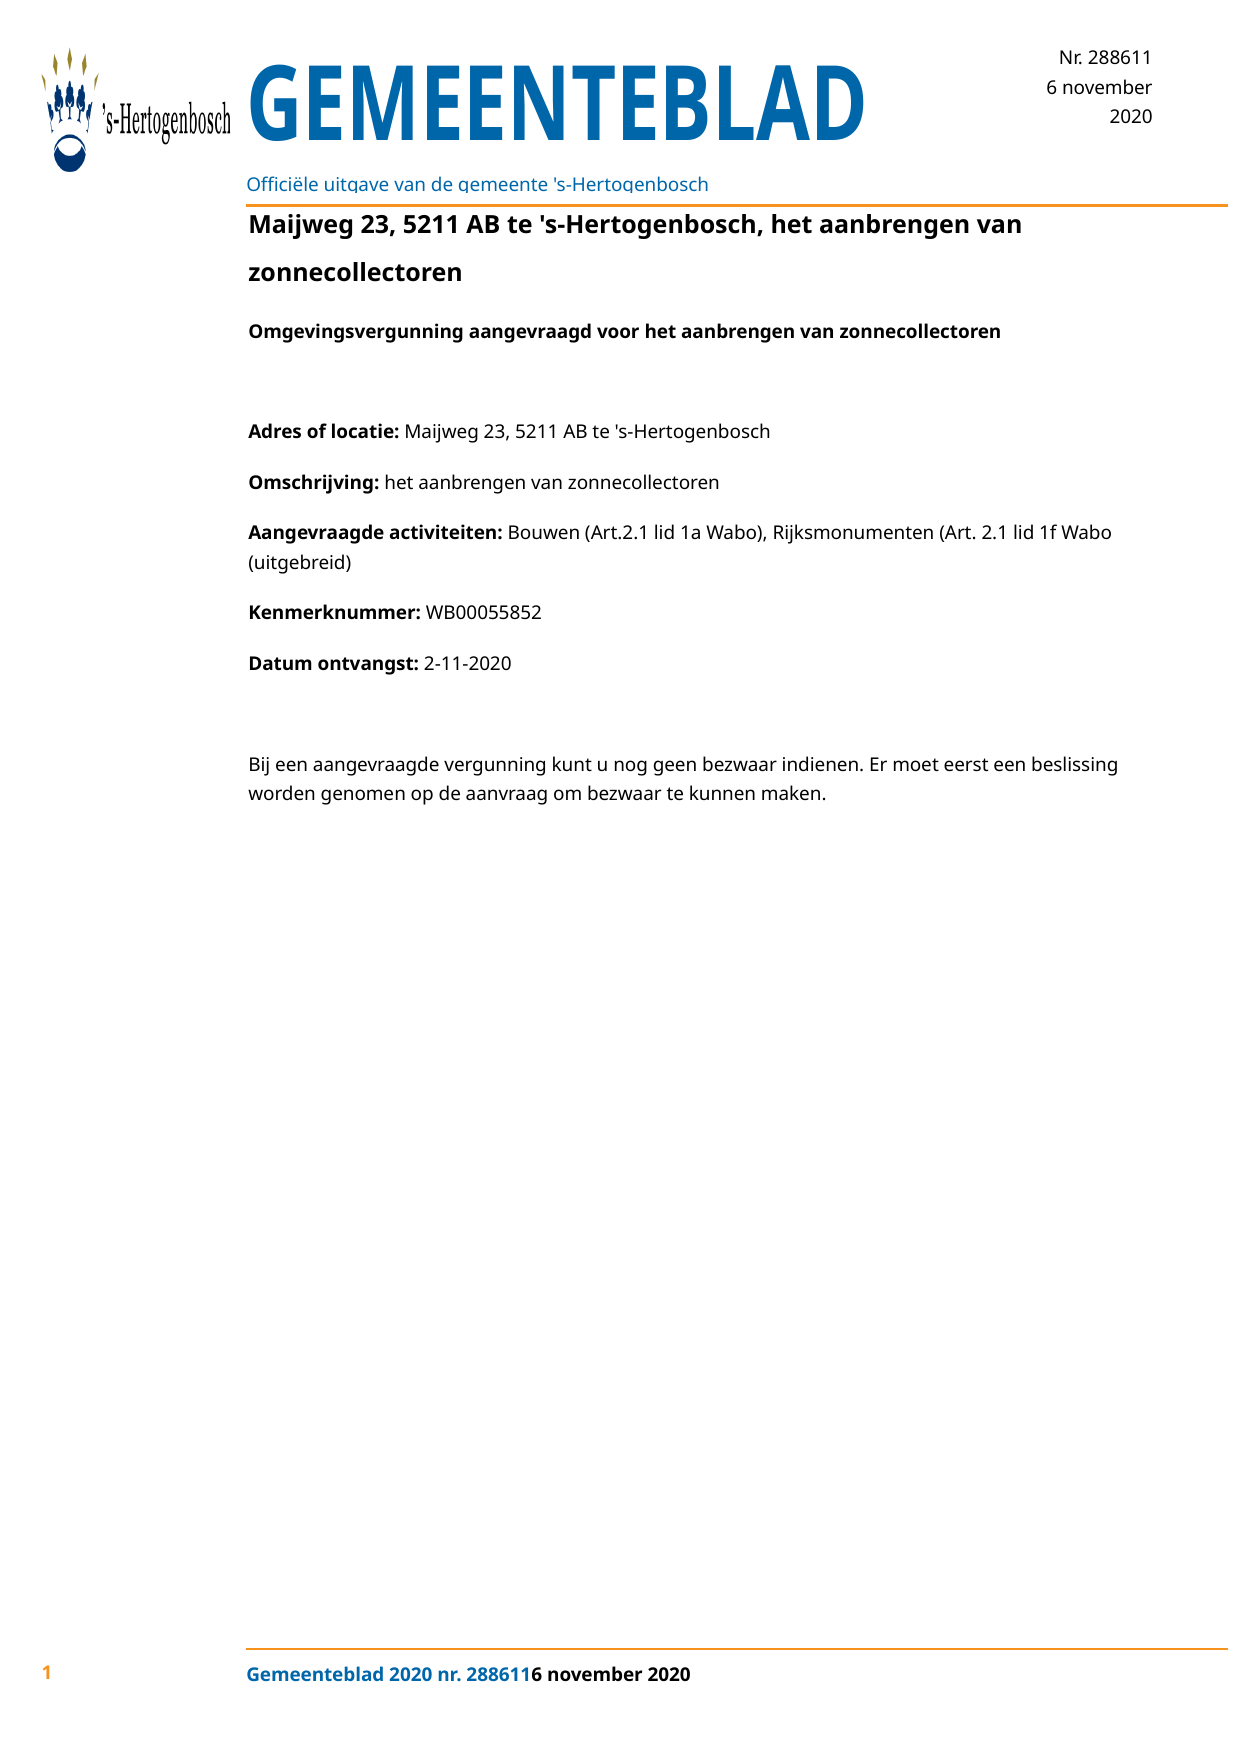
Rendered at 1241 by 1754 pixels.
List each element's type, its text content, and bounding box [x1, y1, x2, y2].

text Aangevraagde activiteiten: Bouwen (Art.2.1 lid 1a Wabo), Rijksmonumenten (Art. 2.1 lid 1f Wabo (uitgebreid) [248, 519, 1152, 575]
text Omschrijving: het aanbrengen van zonnecollectoren [248, 469, 1152, 495]
text Bij een aangevraagde vergunning kunt u nog geen bezwaar indienen. Er moet eerst een beslissing worden genomen op de aanvraag om bezwaar te kunnen maken. [248, 751, 1152, 806]
text Datum ontvangst: 2-11-2020 [248, 650, 1152, 676]
picture [41, 47, 231, 172]
text Adres of locatie: Maijweg 23, 5211 AB te 's-Hertogenbosch [248, 419, 1152, 444]
text Omgevingsvergunning aangevraagd voor het aanbrengen van zonnecollectoren [248, 318, 1152, 344]
text Kenmerknummer: WB00055852 [248, 599, 1152, 625]
text Maijweg 23, 5211 AB te 's-Hertogenbosch, het aanbrengen van zonnecollectoren [248, 207, 1152, 288]
